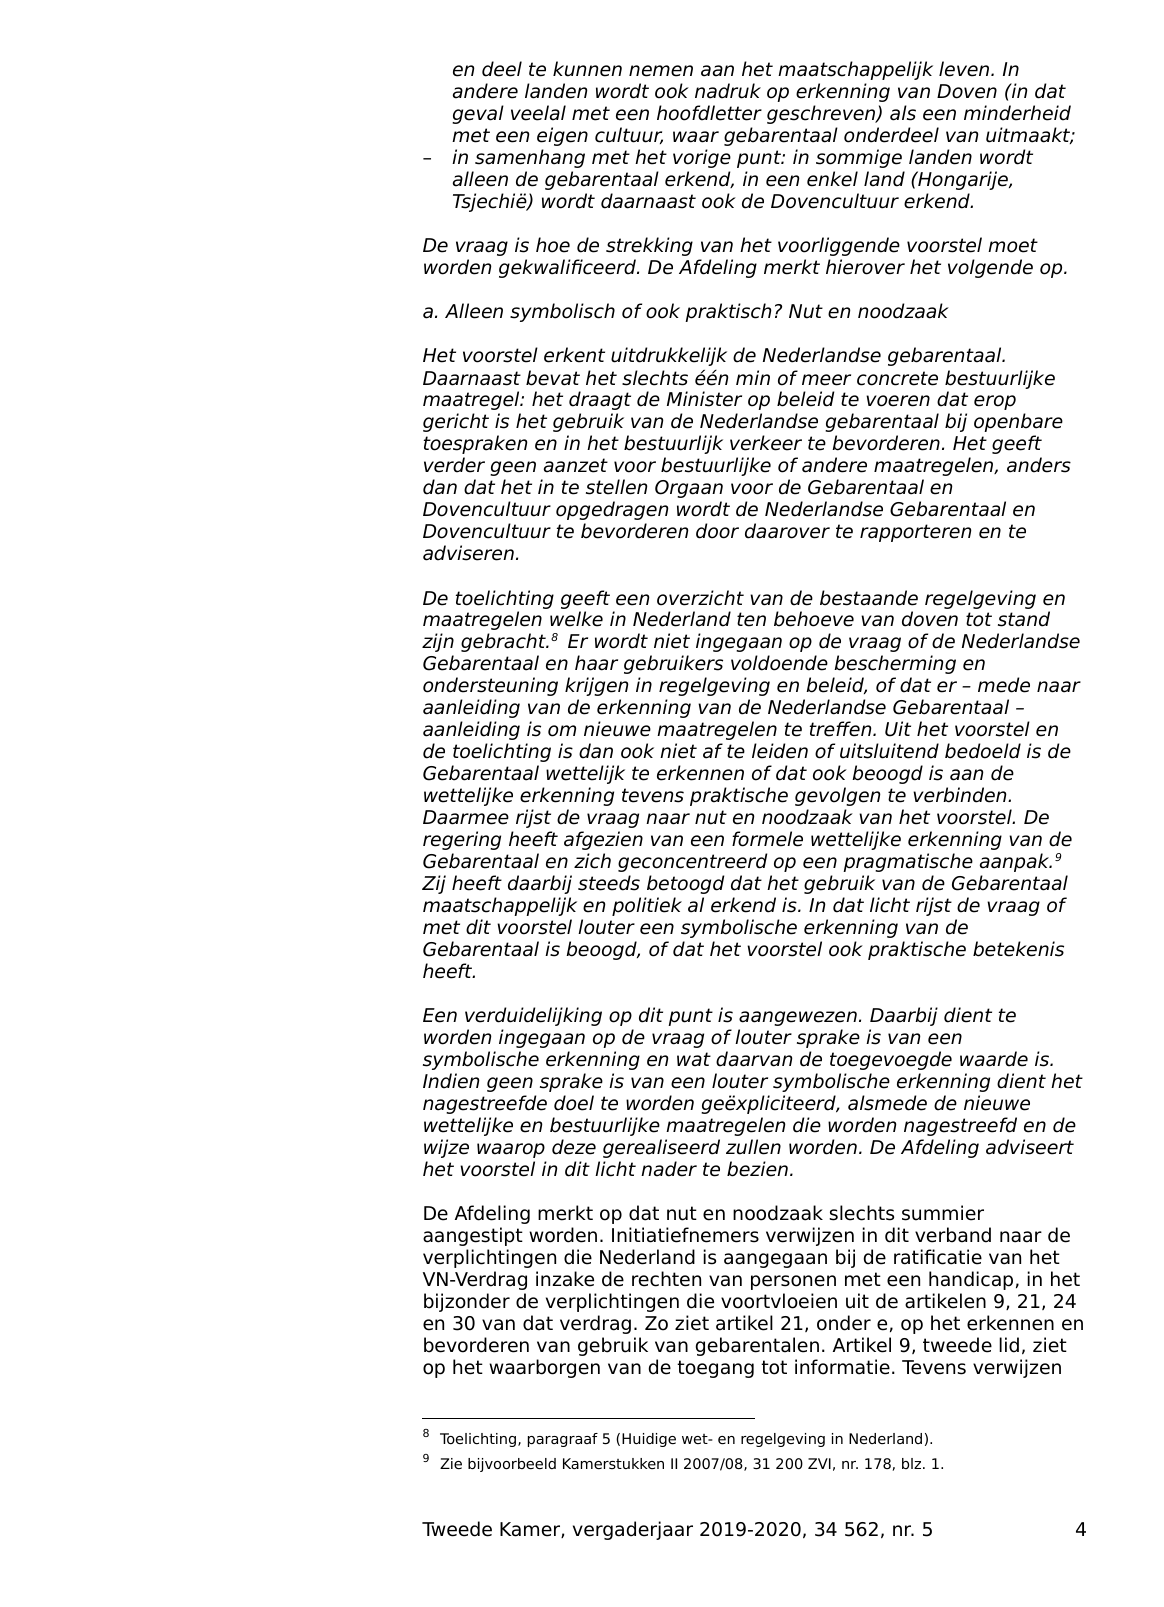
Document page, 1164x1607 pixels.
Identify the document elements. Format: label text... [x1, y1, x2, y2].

text De vraag is hoe de strekking van het voorliggende voorstel moet worden gekwalificeerd. De Afdeling merkt hierover het volgende op. [422, 235, 1087, 279]
text Een verduidelijking op dit punt is aangewezen. Daarbij dient te worden ingegaan op de vraag of louter sprake is van een symbolische erkenning en wat daarvan de toegevoegde waarde is. Indien geen sprake is van een louter symbolische erkenning dient het nagestreefde doel te worden geëxpliciteerd, alsmede de nieuwe wettelijke en bestuurlijke maatregelen die worden nagestreefd en de wijze waarop deze gerealiseerd zullen worden. De Afdeling adviseert het voorstel in dit licht nader te bezien. [422, 1005, 1087, 1181]
subtitle a. Alleen symbolisch of ook praktisch? Nut en noodzaak [422, 301, 1087, 323]
text Toelichting, paragraaf 5 (Huidige wet- en regelgeving in Nederland). [422, 1427, 1087, 1449]
text De Afdeling merkt op dat nut en noodzaak slechts summier aangestipt worden. Initiatiefnemers verwijzen in dit verband naar de verplichtingen die Nederland is aangegaan bij de ratificatie van het VN-Verdrag inzake de rechten van personen met een handicap, in het bijzonder de verplichtingen die voortvloeien uit de artikelen 9, 21, 24 en 30 van dat verdrag. Zo ziet artikel 21, onder e, op het erkennen en bevorderen van gebruik van gebarentalen. Artikel 9, tweede lid, ziet op het waarborgen van de toegang tot informatie. Tevens verwijzen [422, 1203, 1087, 1379]
text en deel te kunnen nemen aan het maatschappelijk leven. In andere landen wordt ook nadruk op erkenning van Doven (in dat geval veelal met een hoofdletter geschreven) als een minderheid met een eigen cultuur, waar gebarentaal onderdeel van uitmaakt; [422, 59, 1087, 147]
text Zie bijvoorbeeld Kamerstukken II 2007/08, 31 200 ZVI, nr. 178, blz. 1. [422, 1452, 1087, 1474]
text – in samenhang met het vorige punt: in sommige landen wordt alleen de gebarentaal erkend, in een enkel land (Hongarije, Tsjechië) wordt daarnaast ook de Dovencultuur erkend. [422, 147, 1087, 213]
text Het voorstel erkent uitdrukkelijk de Nederlandse gebarentaal. Daarnaast bevat het slechts één min of meer concrete bestuurlijke maatregel: het draagt de Minister op beleid te voeren dat erop gericht is het gebruik van de Nederlandse gebarentaal bij openbare toespraken en in het bestuurlijk verkeer te bevorderen. Het geeft verder geen aanzet voor bestuurlijke of andere maatregelen, anders dan dat het in te stellen Orgaan voor de Gebarentaal en Dovencultuur opgedragen wordt de Nederlandse Gebarentaal en Dovencultuur te bevorderen door daarover te rapporteren en te adviseren. [422, 345, 1087, 565]
text De toelichting geeft een overzicht van de bestaande regelgeving en maatregelen welke in Nederland ten behoeve van doven tot stand zijn gebracht. Er wordt niet ingegaan op de vraag of de Nederlandse Gebarentaal en haar gebruikers voldoende bescherming en ondersteuning krijgen in regelgeving en beleid, of dat er – mede naar aanleiding van de erkenning van de Nederlandse Gebarentaal – aanleiding is om nieuwe maatregelen te treffen. Uit het voorstel en de toelichting is dan ook niet af te leiden of uitsluitend bedoeld is de Gebarentaal wettelijk te erkennen of dat ook beoogd is aan de wettelijke erkenning tevens praktische gevolgen te verbinden. Daarmee rijst de vraag naar nut en noodzaak van het voorstel. De regering heeft afgezien van een formele wettelijke erkenning van de Gebarentaal en zich geconcentreerd op een pragmatische aanpak. Zij heeft daarbij steeds betoogd dat het gebruik van de Gebarentaal maatschappelijk en politiek al erkend is. In dat licht rijst de vraag of met dit voorstel louter een symbolische erkenning van de Gebarentaal is beoogd, of dat het voorstel ook praktische betekenis heeft. [422, 587, 1087, 983]
